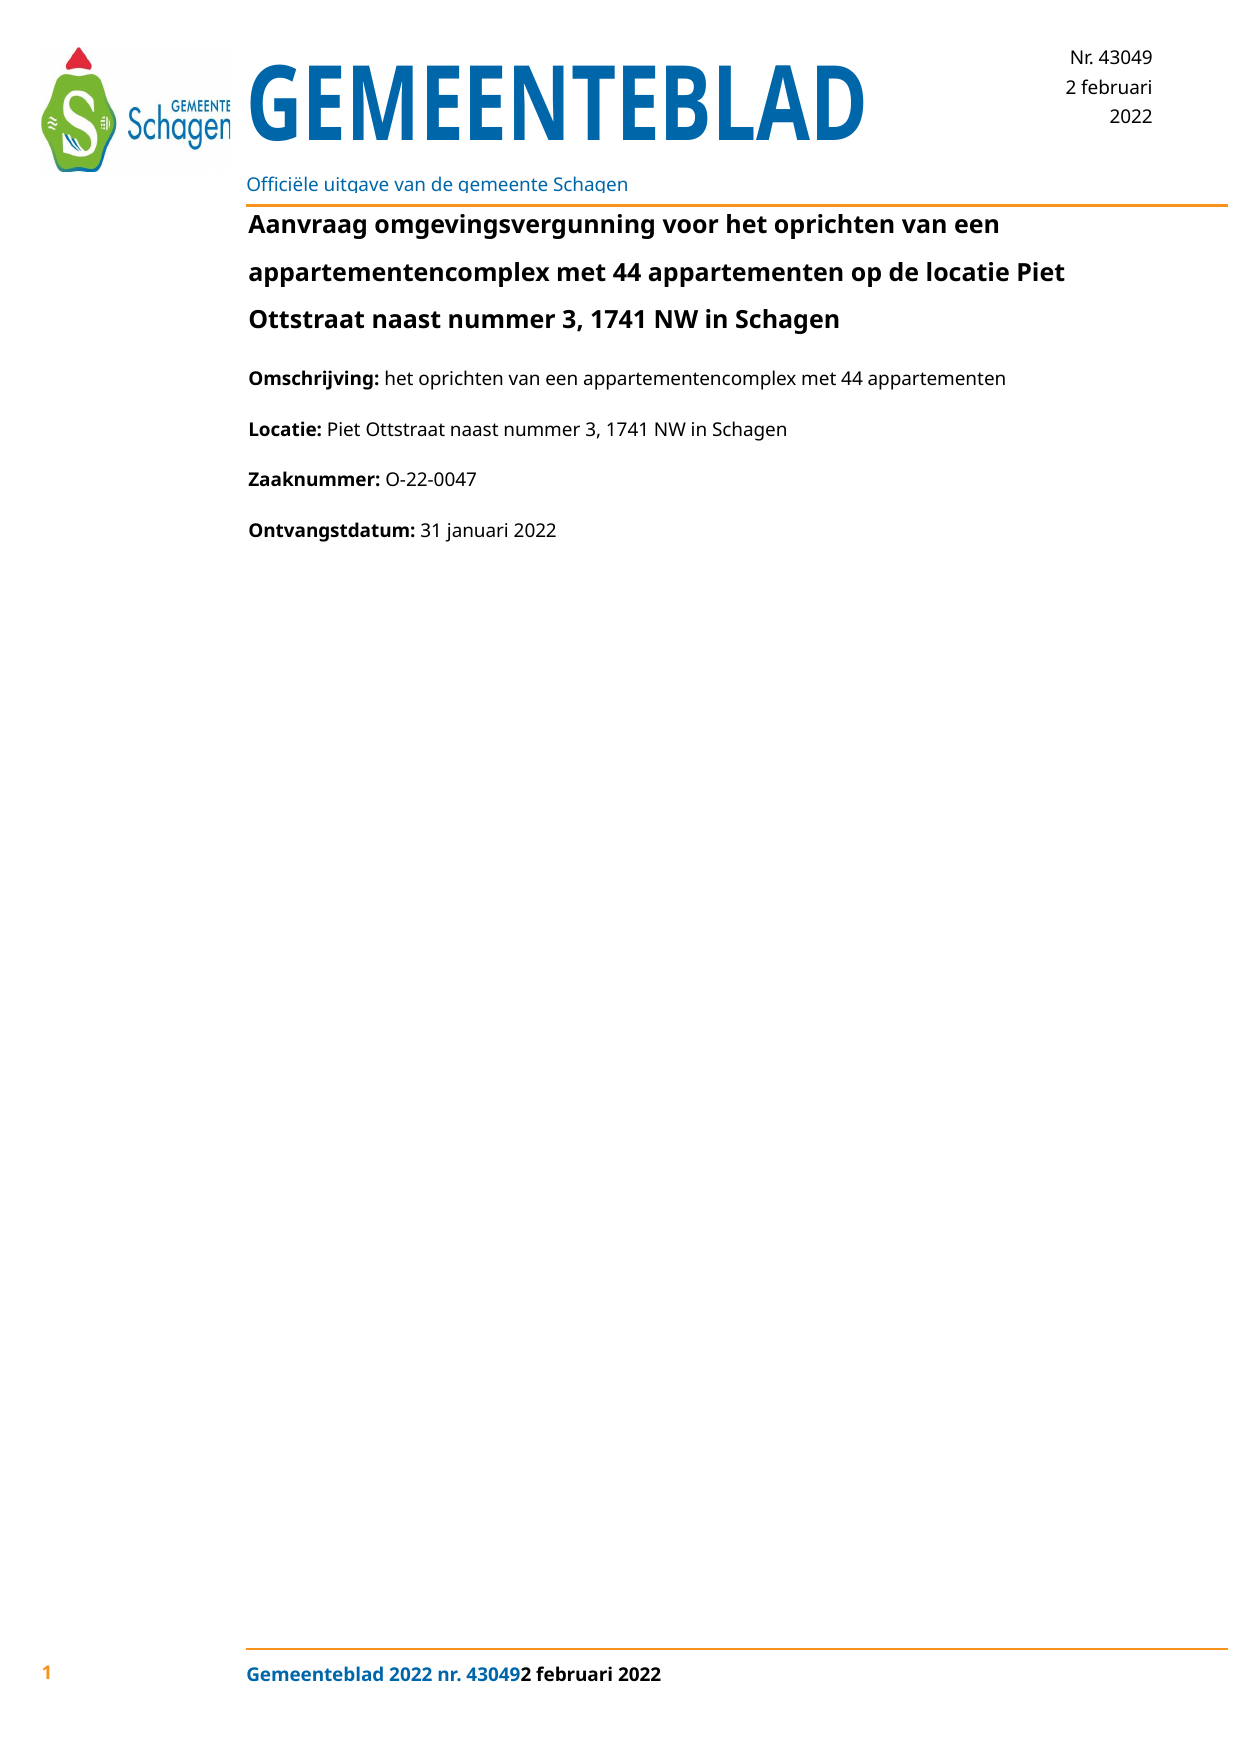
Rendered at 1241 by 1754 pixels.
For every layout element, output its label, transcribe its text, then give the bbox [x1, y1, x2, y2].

picture [41, 47, 231, 172]
text Locatie: Piet Ottstraat naast nummer 3, 1741 NW in Schagen [248, 416, 1152, 442]
text Zaaknummer: O-22-0047 [248, 466, 1152, 492]
text Aanvraag omgevingsvergunning voor het oprichten van een appartementencomplex met 44 appartementen op de locatie Piet Ottstraat naast nummer 3, 1741 NW in Schagen [248, 207, 1152, 336]
text Omschrijving: het oprichten van een appartementencomplex met 44 appartementen [248, 366, 1152, 391]
text Ontvangstdatum: 31 januari 2022 [248, 517, 1152, 542]
